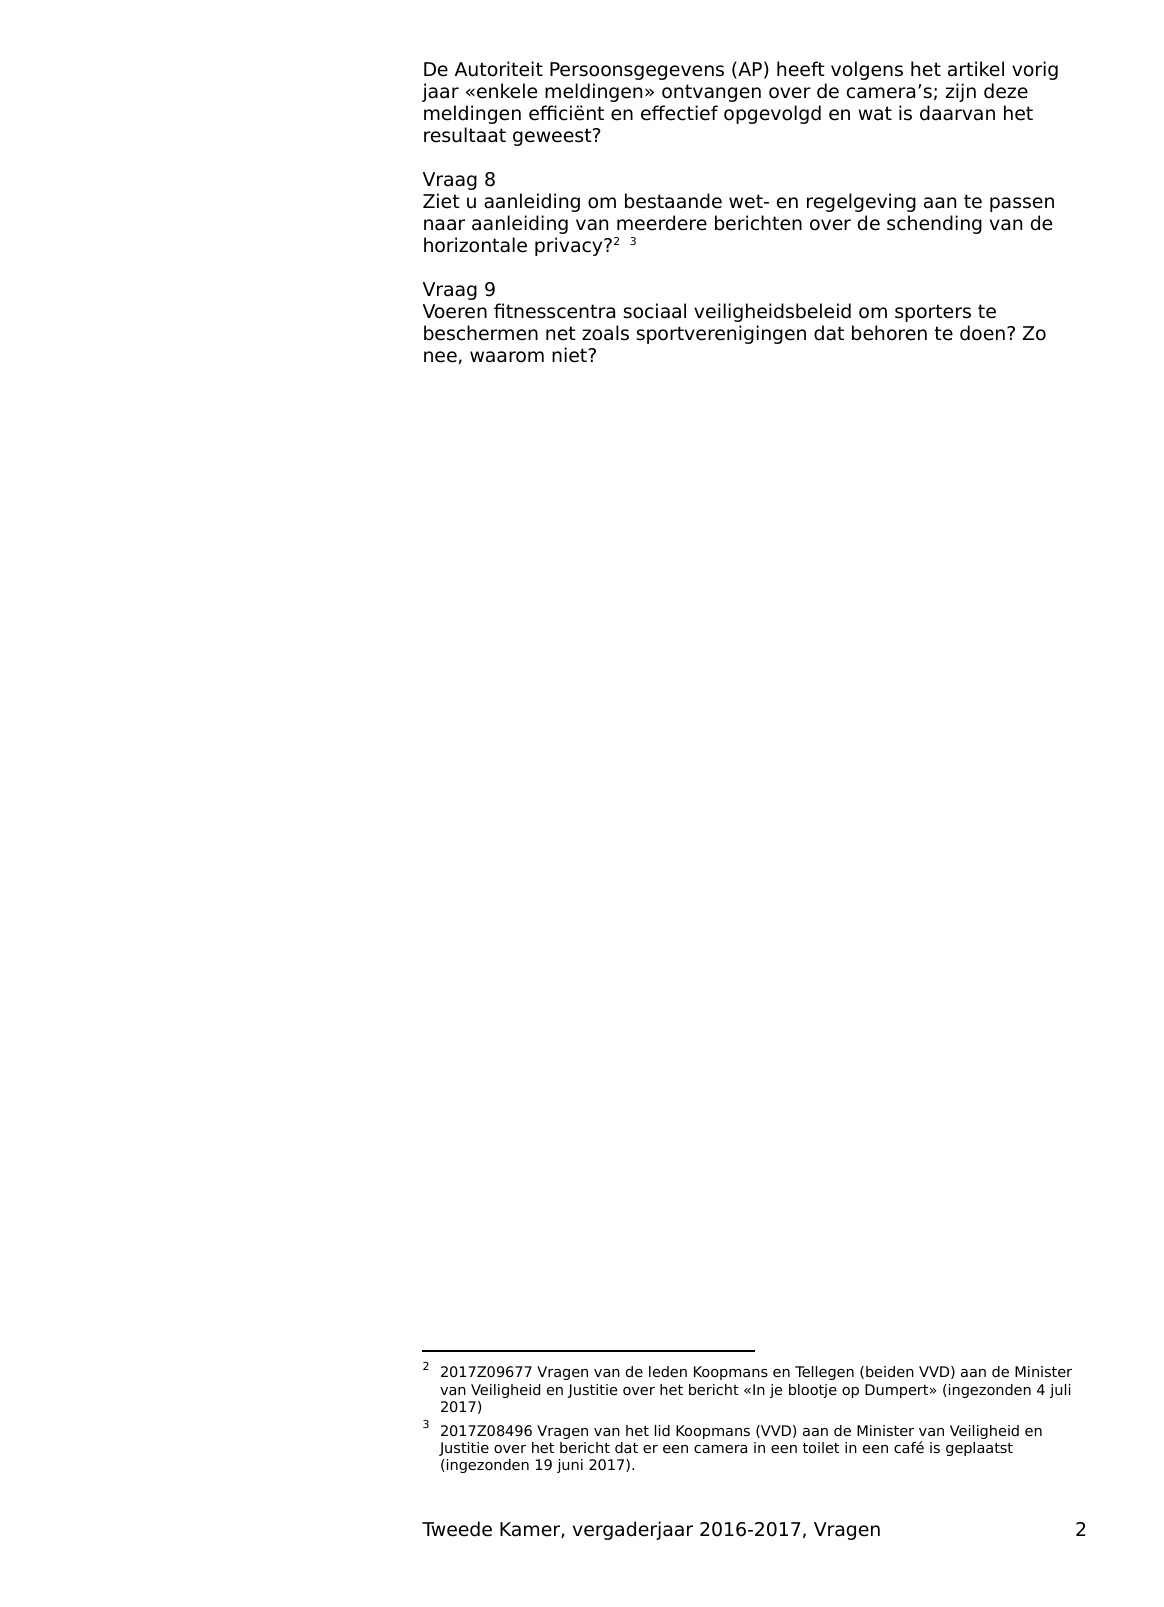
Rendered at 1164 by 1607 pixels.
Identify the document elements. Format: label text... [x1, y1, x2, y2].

text 2017Z08496 Vragen van het lid Koopmans (VVD) aan de Minister van Veiligheid en Justitie over het bericht dat er een camera in een toilet in een café is geplaatst (ingezonden 19 juni 2017). [422, 1418, 1087, 1474]
text Voeren fitnesscentra sociaal veiligheidsbeleid om sporters te beschermen net zoals sportverenigingen dat behoren te doen? Zo nee, waarom niet? [422, 301, 1087, 367]
text Vraag 9 [422, 279, 1087, 301]
text Ziet u aanleiding om bestaande wet- en regelgeving aan te passen naar aanleiding van meerdere berichten over de schending van de horizontale privacy? [422, 191, 1087, 257]
text De Autoriteit Persoonsgegevens (AP) heeft volgens het artikel vorig jaar «enkele meldingen» ontvangen over de camera’s; zijn deze meldingen efficiënt en effectief opgevolgd en wat is daarvan het resultaat geweest? [422, 59, 1087, 147]
text 2017Z09677 Vragen van de leden Koopmans en Tellegen (beiden VVD) aan de Minister van Veiligheid en Justitie over het bericht «In je blootje op Dumpert» (ingezonden 4 juli 2017) [422, 1360, 1087, 1416]
text Vraag 8 [422, 169, 1087, 191]
